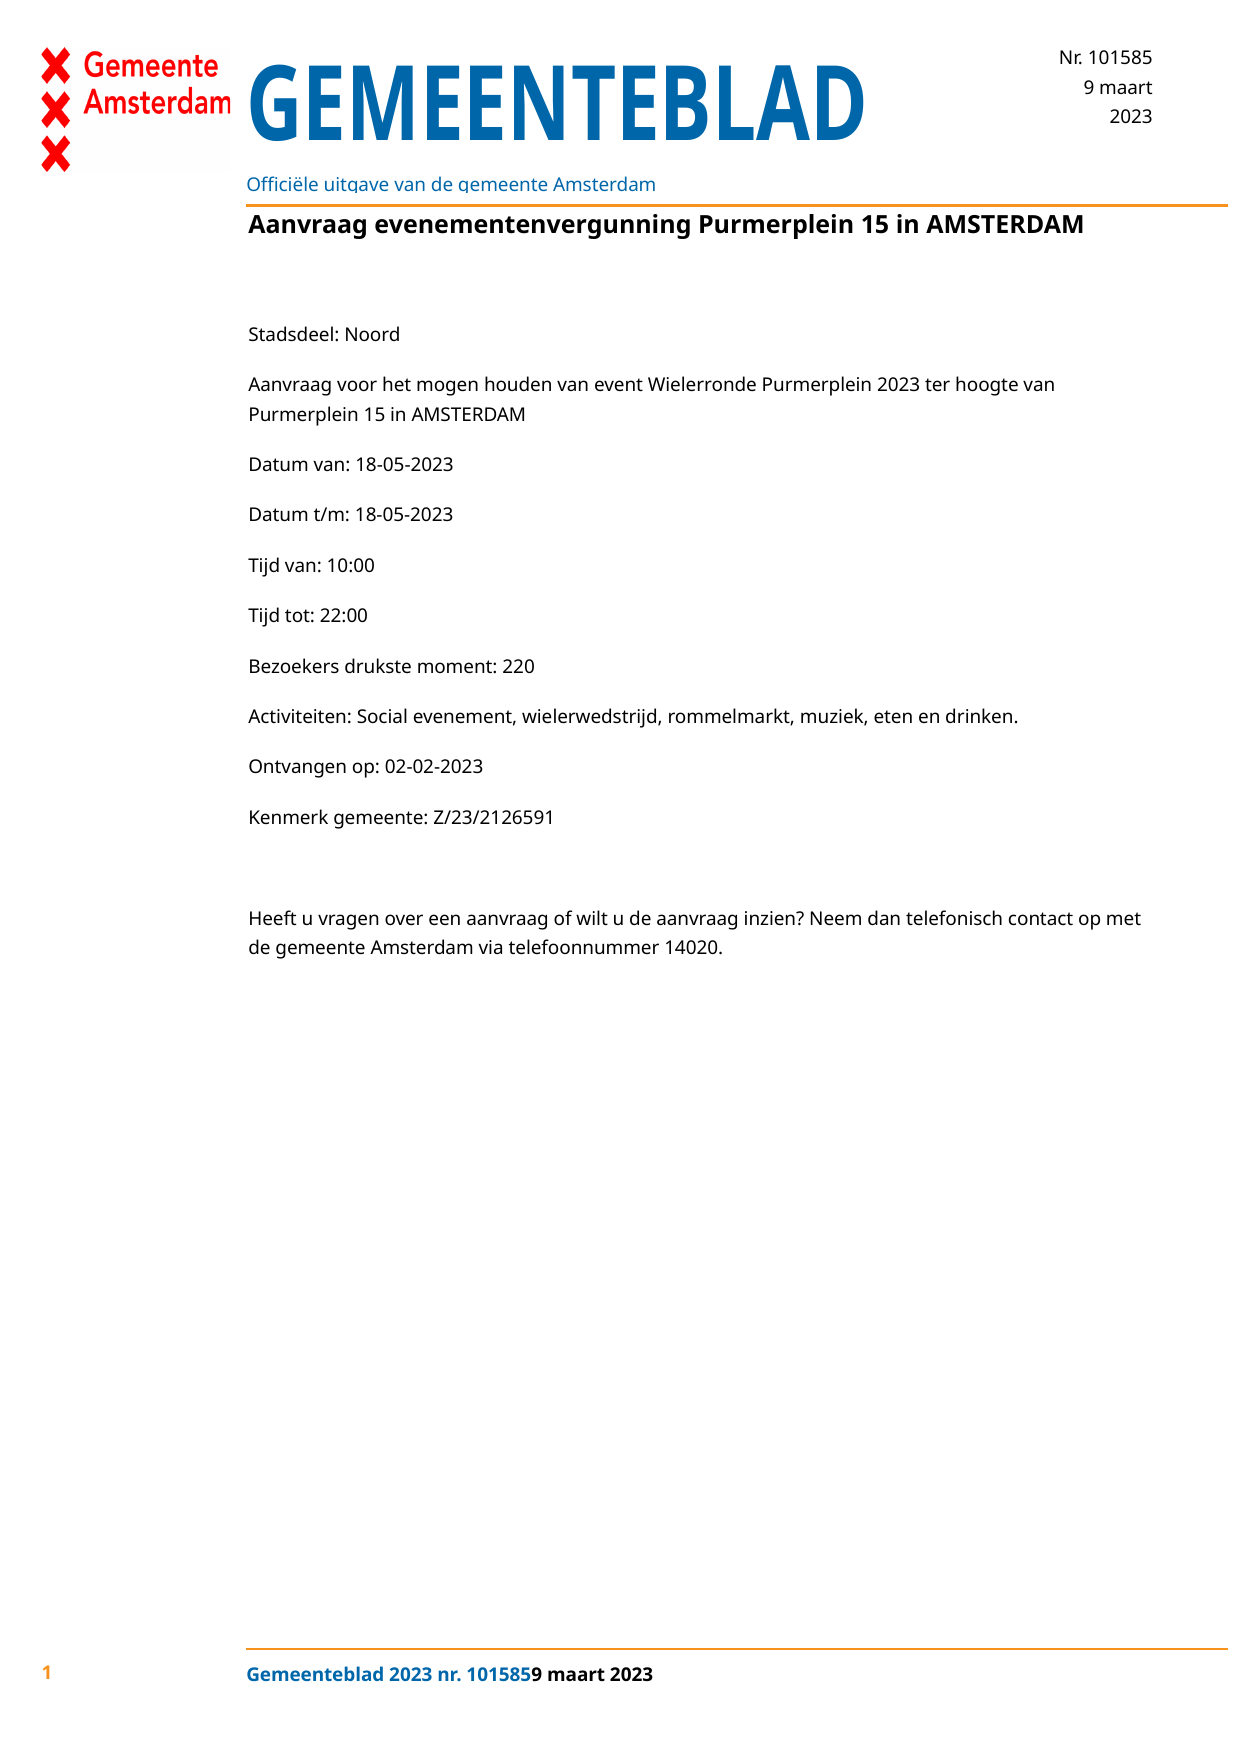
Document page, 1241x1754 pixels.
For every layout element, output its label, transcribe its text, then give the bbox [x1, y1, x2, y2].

text Tijd van: 10:00 [248, 552, 1152, 578]
text Datum t/m: 18-05-2023 [248, 502, 1152, 527]
text Ontvangen op: 02-02-2023 [248, 754, 1152, 779]
text Stadsdeel: Noord [248, 321, 1152, 346]
text Kenmerk gemeente: Z/23/2126591 [248, 804, 1152, 830]
text Aanvraag voor het mogen houden van event Wielerronde Purmerplein 2023 ter hoogte van Purmerplein 15 in AMSTERDAM [248, 371, 1152, 426]
text Tijd tot: 22:00 [248, 602, 1152, 628]
text Bezoekers drukste moment: 220 [248, 653, 1152, 678]
text Aanvraag evenementenvergunning Purmerplein 15 in AMSTERDAM [248, 207, 1152, 241]
text Datum van: 18-05-2023 [248, 451, 1152, 477]
text Heeft u vragen over een aanvraag of wilt u de aanvraag inzien? Neem dan telefonisch contact op met de gemeente Amsterdam via telefoonnummer 14020. [248, 905, 1152, 960]
text Activiteiten: Social evenement, wielerwedstrijd, rommelmarkt, muziek, eten en drinken. [248, 703, 1152, 729]
picture [41, 47, 231, 172]
